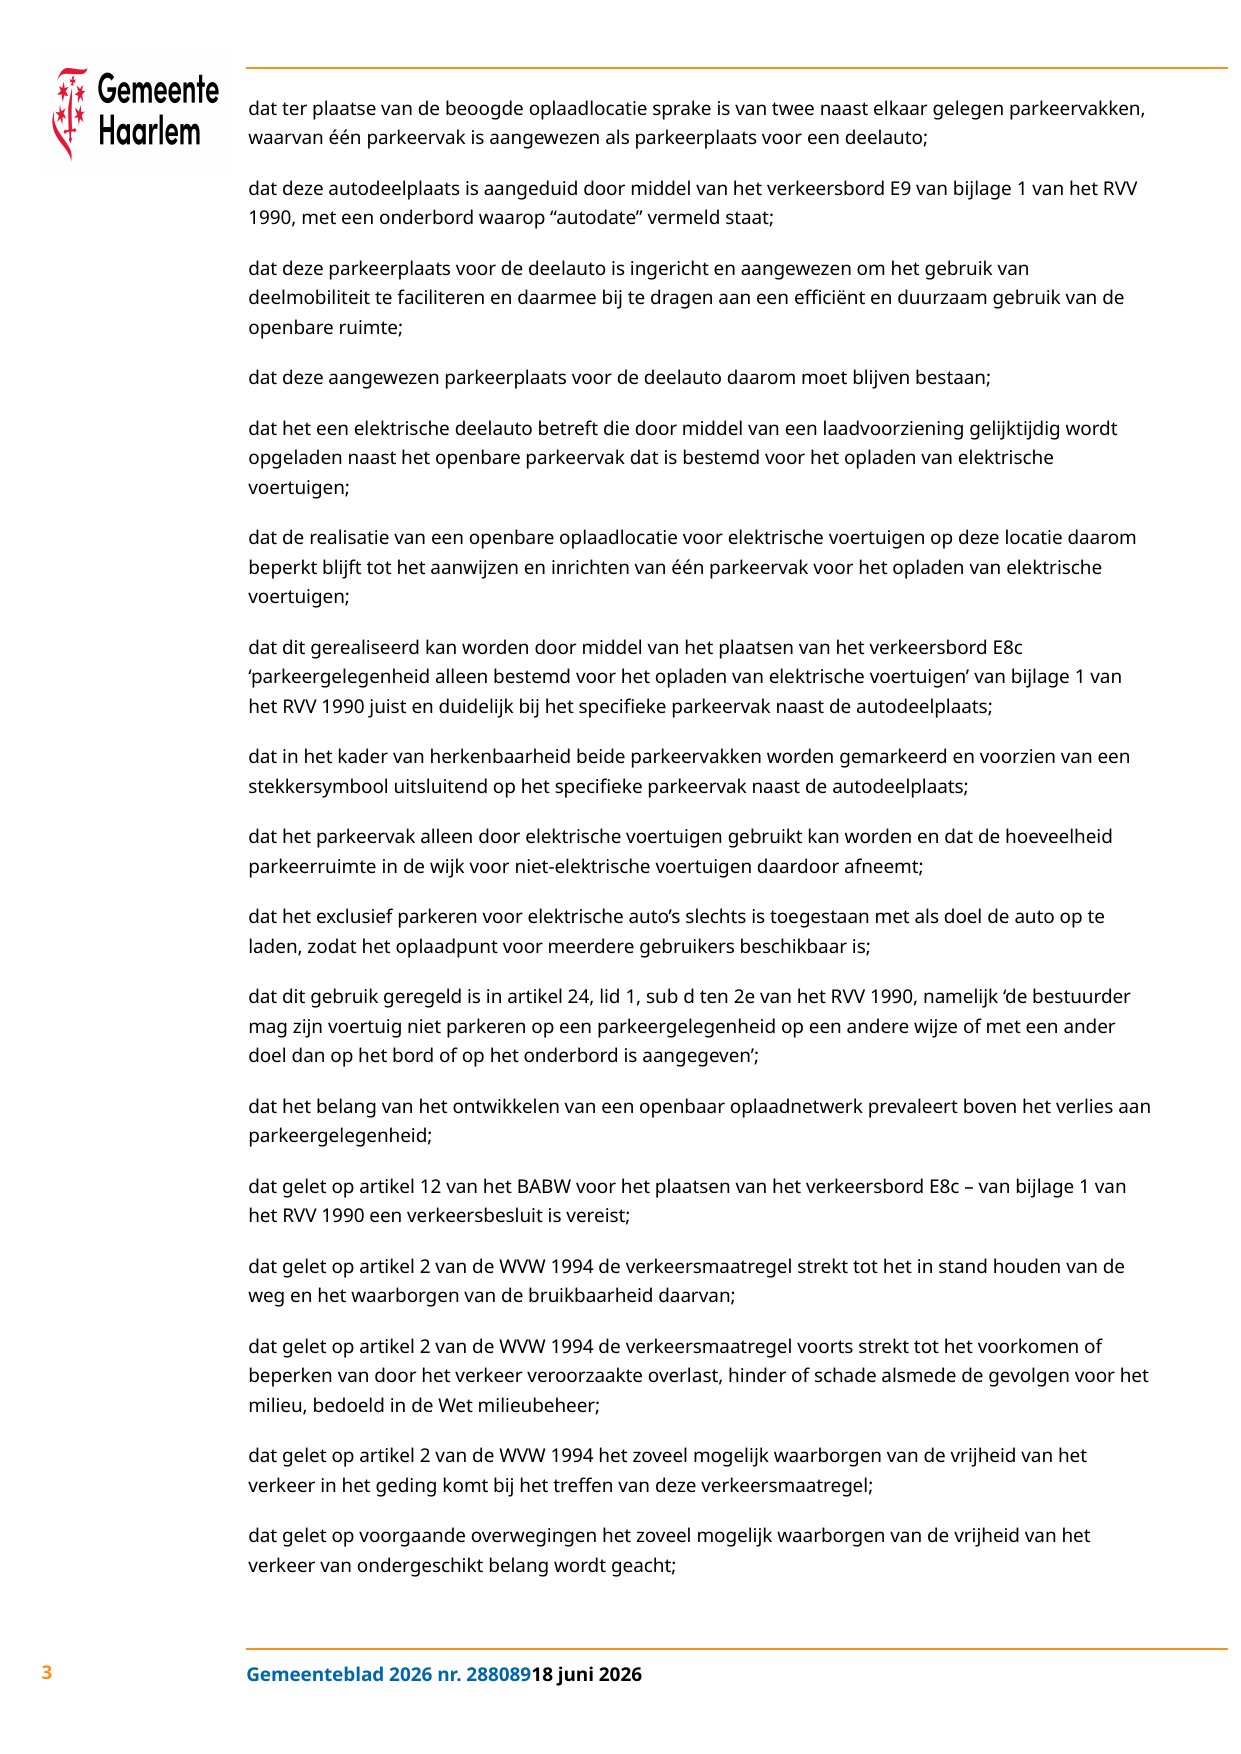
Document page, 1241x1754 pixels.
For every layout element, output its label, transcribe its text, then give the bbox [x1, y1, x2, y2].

text dat gelet op artikel 2 van de WVW 1994 de verkeersmaatregel voorts strekt tot het voorkomen of beperken van door het verkeer veroorzaakte overlast, hinder of schade alsmede de gevolgen voor het milieu, bedoeld in de Wet milieubeheer; [248, 1333, 1152, 1418]
text dat het belang van het ontwikkelen van een openbaar oplaadnetwerk prevaleert boven het verlies aan parkeergelegenheid; [248, 1093, 1152, 1148]
text dat in het kader van herkenbaarheid beide parkeervakken worden gemarkeerd en voorzien van een stekkersymbool uitsluitend op het specifieke parkeervak naast de autodeelplaats; [248, 743, 1152, 799]
text dat deze autodeelplaats is aangeduid door middel van het verkeersbord E9 van bijlage 1 van het RVV 1990, met een onderbord waarop “autodate” vermeld staat; [248, 175, 1152, 230]
text dat deze parkeerplaats voor de deelauto is ingericht en aangewezen om het gebruik van deelmobiliteit te faciliteren en daarmee bij te dragen aan een efficiënt en duurzaam gebruik van de openbare ruimte; [248, 255, 1152, 340]
text dat het exclusief parkeren voor elektrische auto’s slechts is toegestaan met als doel de auto op te laden, zodat het oplaadpunt voor meerdere gebruikers beschikbaar is; [248, 903, 1152, 959]
picture [41, 47, 231, 172]
text dat de realisatie van een openbare oplaadlocatie voor elektrische voertuigen op deze locatie daarom beperkt blijft tot het aanwijzen en inrichten van één parkeervak voor het opladen van elektrische voertuigen; [248, 524, 1152, 609]
text dat gelet op artikel 2 van de WVW 1994 het zoveel mogelijk waarborgen van de vrijheid van het verkeer in het geding komt bij het treffen van deze verkeersmaatregel; [248, 1443, 1152, 1498]
text dat gelet op artikel 2 van de WVW 1994 de verkeersmaatregel strekt tot het in stand houden van de weg en het waarborgen van de bruikbaarheid daarvan; [248, 1253, 1152, 1308]
text dat het een elektrische deelauto betreft die door middel van een laadvoorziening gelijktijdig wordt opgeladen naast het openbare parkeervak dat is bestemd voor het opladen van elektrische voertuigen; [248, 415, 1152, 500]
text dat gelet op voorgaande overwegingen het zoveel mogelijk waarborgen van de vrijheid van het verkeer van ondergeschikt belang wordt geacht; [248, 1523, 1152, 1578]
text dat het parkeervak alleen door elektrische voertuigen gebruikt kan worden en dat de hoeveelheid parkeerruimte in de wijk voor niet-elektrische voertuigen daardoor afneemt; [248, 823, 1152, 879]
text dat deze aangewezen parkeerplaats voor de deelauto daarom moet blijven bestaan; [248, 364, 1152, 390]
text dat ter plaatse van de beoogde oplaadlocatie sprake is van twee naast elkaar gelegen parkeervakken, waarvan één parkeervak is aangewezen als parkeerplaats voor een deelauto; [248, 95, 1152, 150]
text dat dit gebruik geregeld is in artikel 24, lid 1, sub d ten 2e van het RVV 1990, namelijk ‘de bestuurder mag zijn voertuig niet parkeren op een parkeergelegenheid op een andere wijze of met een ander doel dan op het bord of op het onderbord is aangegeven’; [248, 983, 1152, 1068]
text dat dit gerealiseerd kan worden door middel van het plaatsen van het verkeersbord E8c ‘parkeergelegenheid alleen bestemd voor het opladen van elektrische voertuigen’ van bijlage 1 van het RVV 1990 juist en duidelijk bij het specifieke parkeervak naast de autodeelplaats; [248, 634, 1152, 719]
text dat gelet op artikel 12 van het BABW voor het plaatsen van het verkeersbord E8c – van bijlage 1 van het RVV 1990 een verkeersbesluit is vereist; [248, 1173, 1152, 1228]
